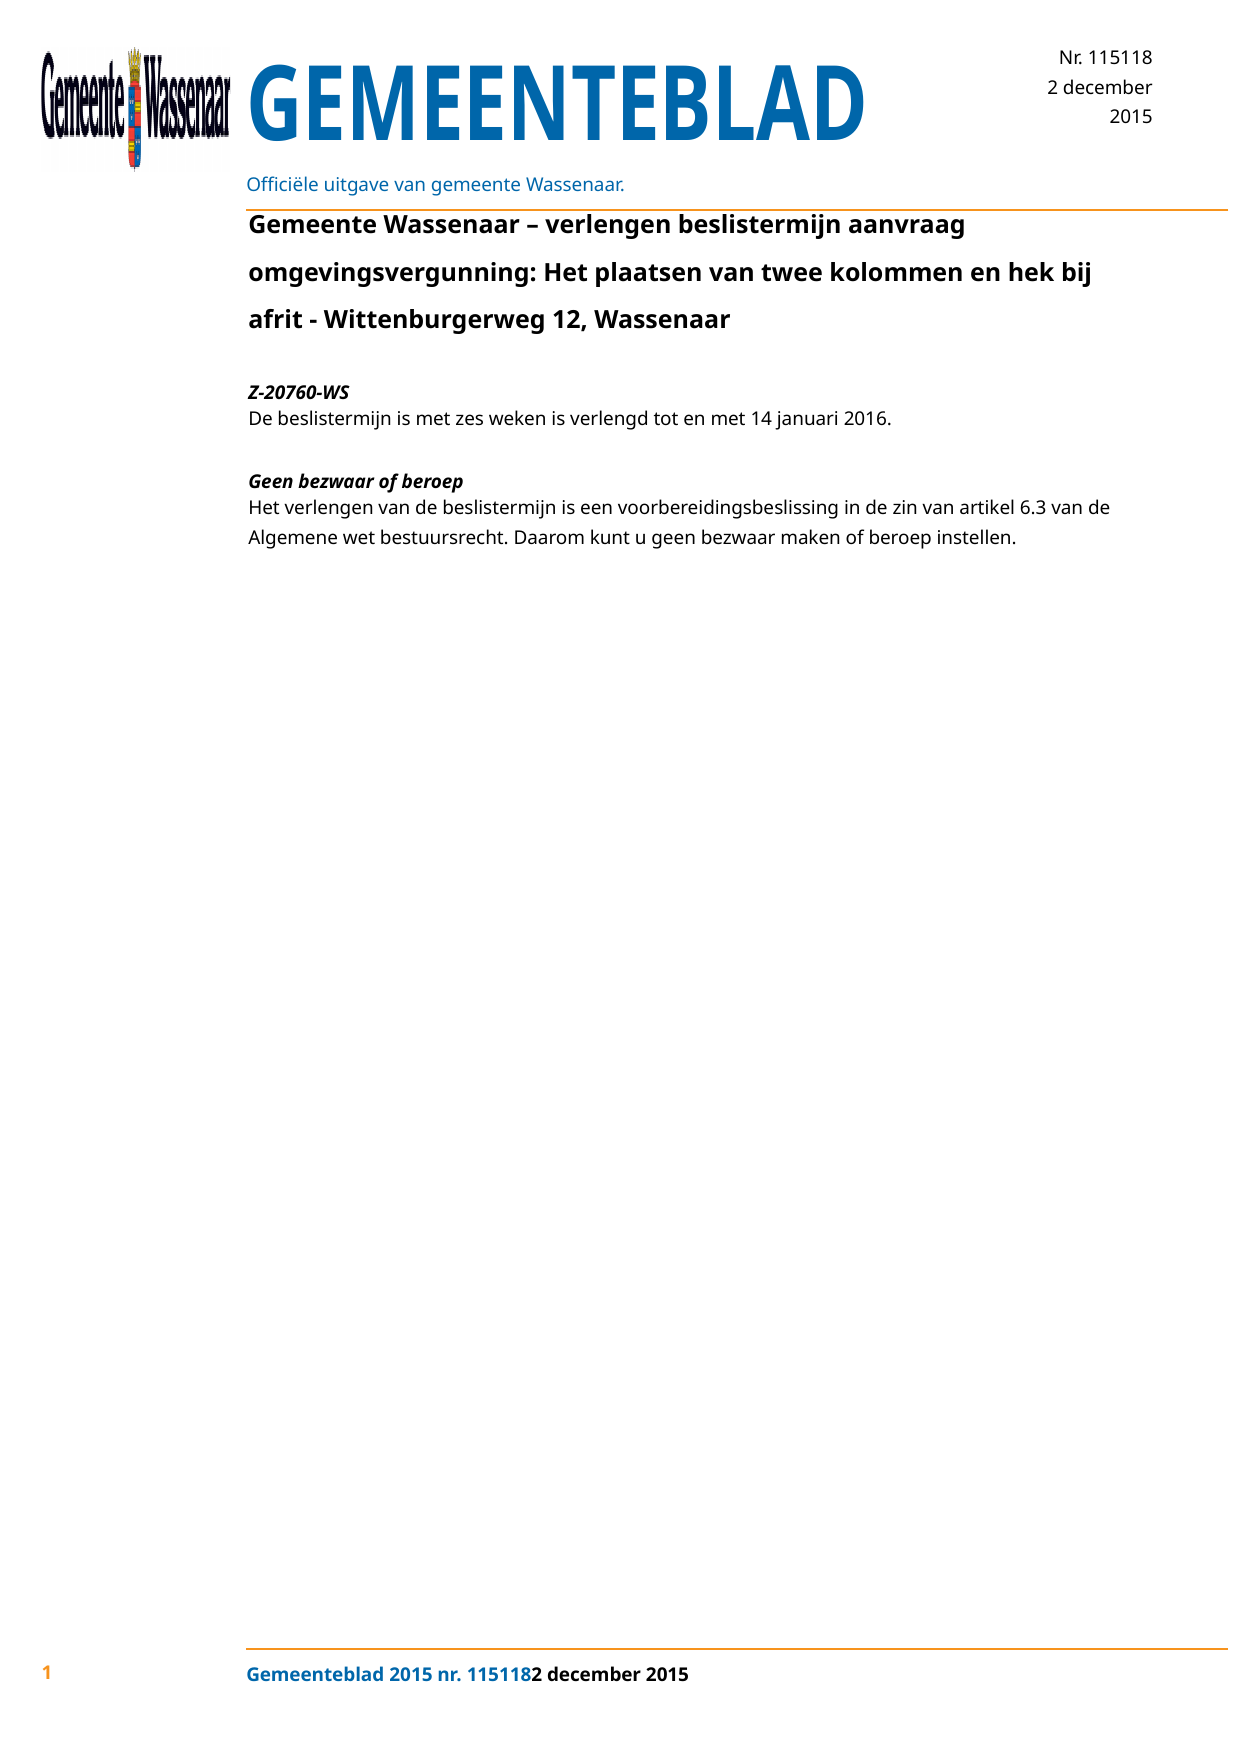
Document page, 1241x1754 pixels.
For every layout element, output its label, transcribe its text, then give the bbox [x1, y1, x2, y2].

text Geen bezwaar of beroep [248, 469, 1152, 494]
picture [41, 47, 231, 172]
text Het verlengen van de beslistermijn is een voorbereidingsbeslissing in de zin van artikel 6.3 van de Algemene wet bestuursrecht. Daarom kunt u geen bezwaar maken of beroep instellen. [248, 494, 1152, 550]
text De beslistermijn is met zes weken is verlengd tot en met 14 januari 2016. [248, 405, 1152, 431]
text Z-20760-WS [248, 379, 1152, 405]
text Gemeente Wassenaar – verlengen beslistermijn aanvraag omgevingsvergunning: Het plaatsen van twee kolommen en hek bij afrit - Wittenburgerweg 12, Wassenaar [248, 211, 1152, 336]
